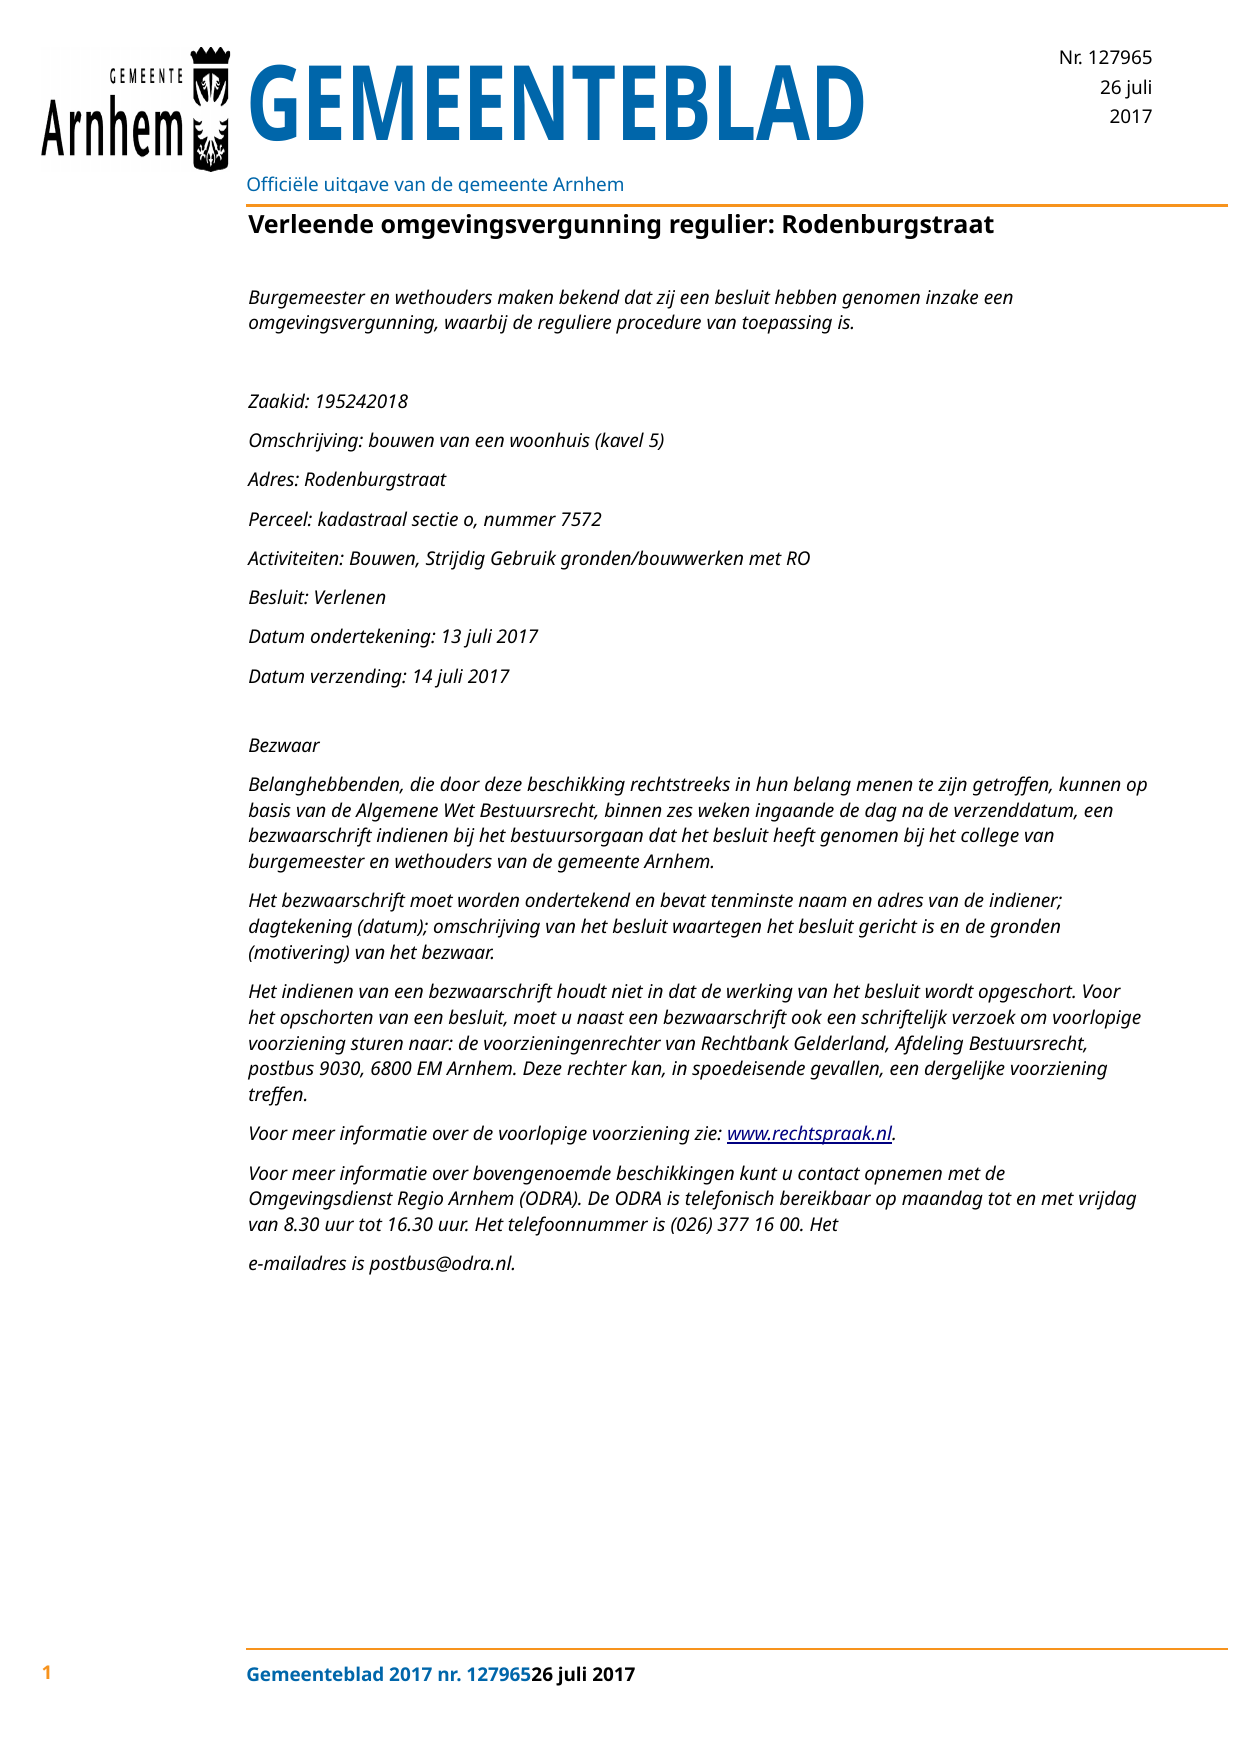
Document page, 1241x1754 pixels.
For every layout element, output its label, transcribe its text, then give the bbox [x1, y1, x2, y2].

text Activiteiten: Bouwen, Strijdig Gebruik gronden/bouwwerken met RO [248, 545, 1152, 571]
text Burgemeester en wethouders maken bekend dat zij een besluit hebben genomen inzake een omgevingsvergunning, waarbij de reguliere procedure van toepassing is. [248, 284, 1152, 335]
text Verleende omgevingsvergunning regulier: Rodenburgstraat [248, 207, 1152, 241]
text Datum verzending: 14 juli 2017 [248, 663, 1152, 689]
text Het bezwaarschrift moet worden ondertekend en bevat tenminste naam en adres van de indiener; dagtekening (datum); omschrijving van het besluit waartegen het besluit gericht is en de gronden (motivering) van het bezwaar. [248, 888, 1152, 965]
text Datum ondertekening: 13 juli 2017 [248, 624, 1152, 649]
text Adres: Rodenburgstraat [248, 467, 1152, 492]
text Belanghebbenden, die door deze beschikking rechtstreeks in hun belang menen te zijn getroffen, kunnen op basis van de Algemene Wet Bestuursrecht, binnen zes weken ingaande de dag na de verzenddatum, een bezwaarschrift indienen bij het bestuursorgaan dat het besluit heeft genomen bij het college van burgemeester en wethouders van de gemeente Arnhem. [248, 771, 1152, 874]
text Voor meer informatie over bovengenoemde beschikkingen kunt u contact opnemen met de Omgevingsdienst Regio Arnhem (ODRA). De ODRA is telefonisch bereikbaar op maandag tot en met vrijdag van 8.30 uur tot 16.30 uur. Het telefoonnummer is (026) 377 16 00. Het [248, 1160, 1152, 1237]
text Besluit: Verlenen [248, 584, 1152, 610]
text Omschrijving: bouwen van een woonhuis (kavel 5) [248, 427, 1152, 453]
picture [41, 47, 231, 172]
text Zaakid: 195242018 [248, 388, 1152, 414]
text Bezwaar [248, 732, 1152, 758]
text Voor meer informatie over de voorlopige voorziening zie: www.rechtspraak.nl. [248, 1121, 1152, 1146]
text Het indienen van een bezwaarschrift houdt niet in dat de werking van het besluit wordt opgeschort. Voor het opschorten van een besluit, moet u naast een bezwaarschrift ook een schriftelijk verzoek om voorlopige voorziening sturen naar: de voorzieningenrechter van Rechtbank Gelderland, Afdeling Bestuursrecht, postbus 9030, 6800 EM Arnhem. Deze rechter kan, in spoedeisende gevallen, een dergelijke voorziening treffen. [248, 978, 1152, 1107]
text e-mailadres is postbus@odra.nl. [248, 1251, 1152, 1276]
text Perceel: kadastraal sectie o, nummer 7572 [248, 506, 1152, 532]
